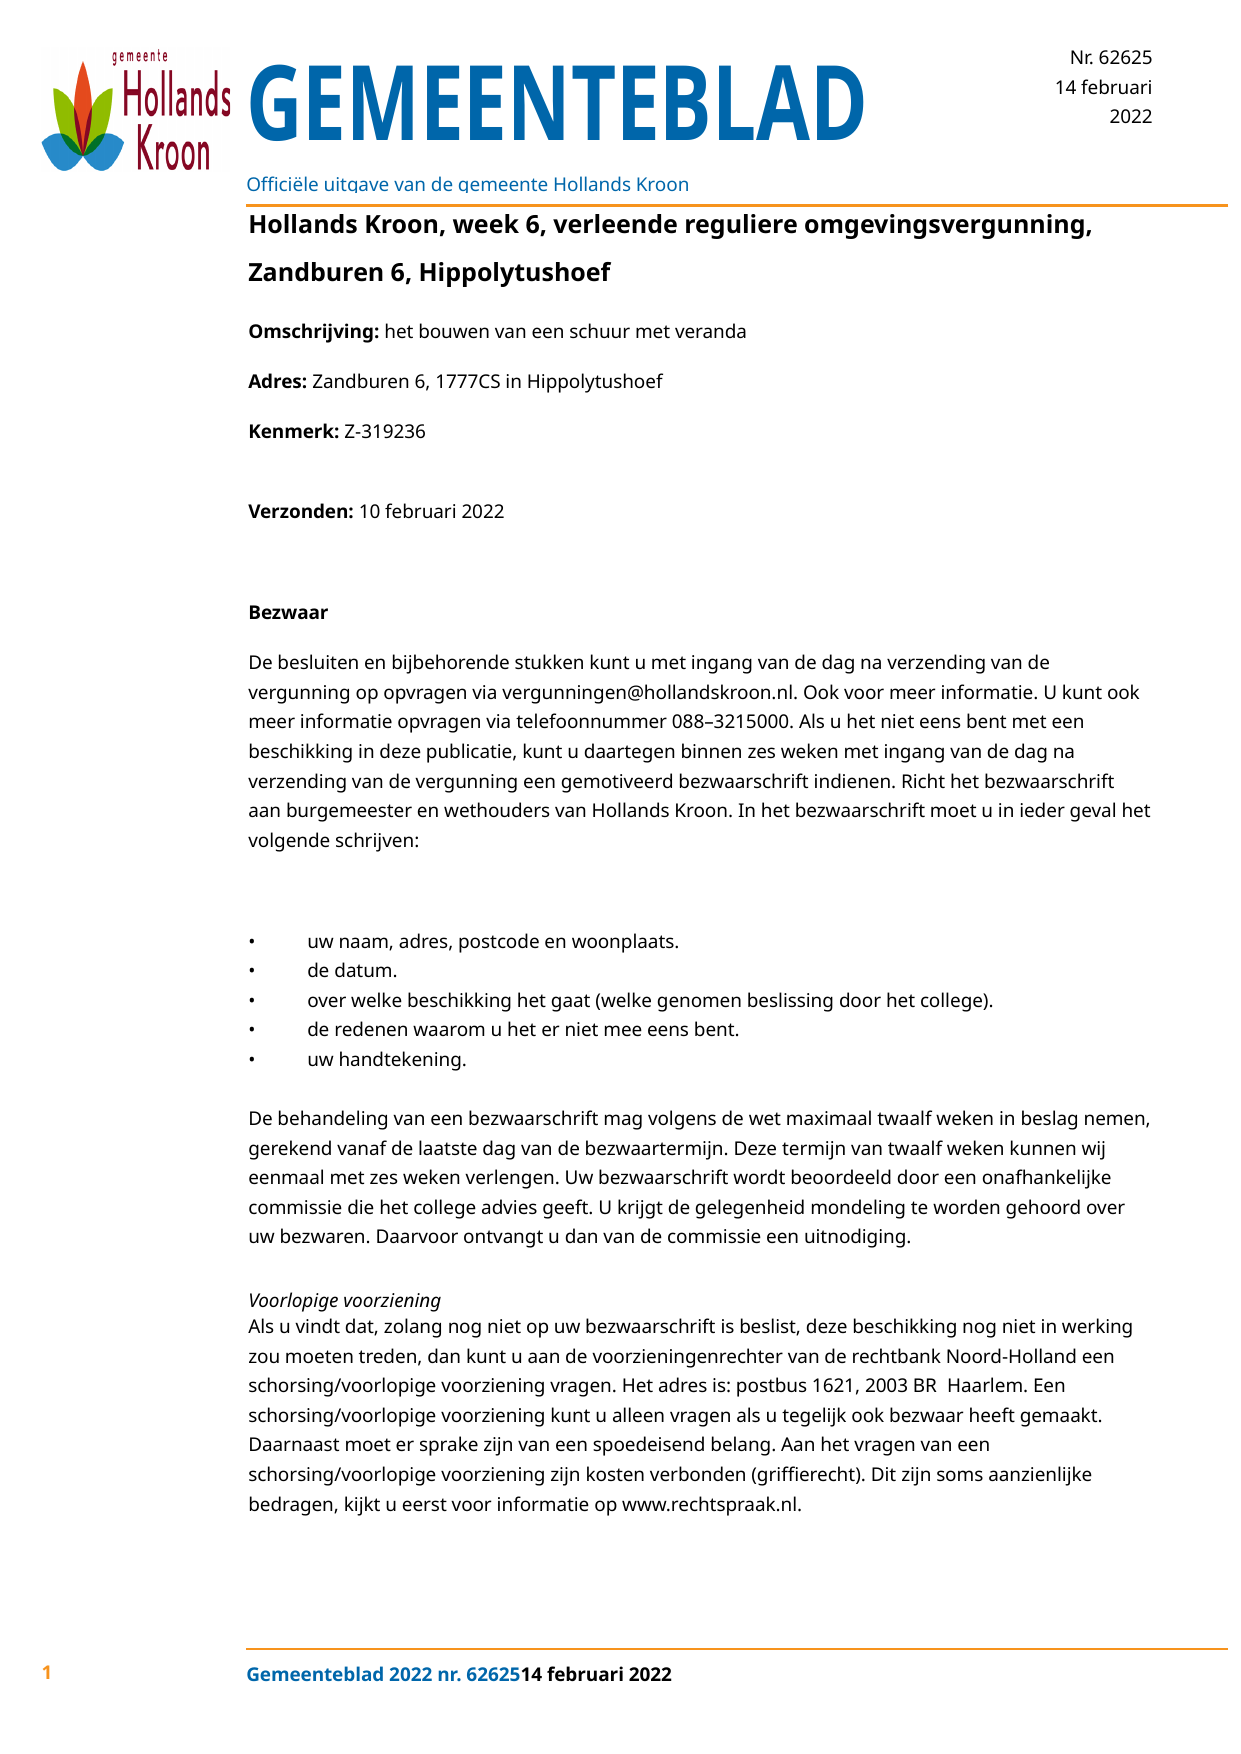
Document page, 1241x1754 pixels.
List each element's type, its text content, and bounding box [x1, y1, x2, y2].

list over welke beschikking het gaat (welke genomen beslissing door het college). [248, 987, 1152, 1013]
text De behandeling van een bezwaarschrift mag volgens de wet maximaal twaalf weken in beslag nemen, gerekend vanaf de laatste dag van de bezwaartermijn. Deze termijn van twaalf weken kunnen wij eenmaal met zes weken verlengen. Uw bezwaarschrift wordt beoordeeld door een onafhankelijke commissie die het college advies geeft. U krijgt de gelegenheid mondeling te worden gehoord over uw bezwaren. Daarvoor ontvangt u dan van de commissie een uitnodiging. [248, 1105, 1152, 1249]
table_header [248, 469, 700, 495]
text Hollands Kroon, week 6, verleende reguliere omgevingsvergunning, Zandburen 6, Hippolytushoef [248, 207, 1152, 288]
picture [41, 47, 231, 172]
list de datum. [248, 957, 1152, 983]
text Adres: Zandburen 6, 1777CS in Hippolytushoef [248, 368, 1152, 394]
text Kenmerk: Z-319236 [248, 419, 1152, 444]
text De besluiten en bijbehorende stukken kunt u met ingang van de dag na verzending van de vergunning op opvragen via vergunningen@hollandskroon.nl. Ook voor meer informatie. U kunt ook meer informatie opvragen via telefoonnummer 088–3215000. Als u het niet eens bent met een beschikking in deze publicatie, kunt u daartegen binnen zes weken met ingang van de dag na verzending van de vergunning een gemotiveerd bezwaarschrift indienen. Richt het bezwaarschrift aan burgemeester en wethouders van Hollands Kroon. In het bezwaarschrift moet u in ieder geval het volgende schrijven: [248, 649, 1152, 853]
list uw naam, adres, postcode en woonplaats. [248, 928, 1152, 953]
list uw handtekening. [248, 1046, 1152, 1072]
table_header [700, 469, 1152, 495]
text Bezwaar [248, 599, 1152, 625]
list de redenen waarom u het er niet mee eens bent. [248, 1017, 1152, 1042]
text Als u vindt dat, zolang nog niet op uw bezwaarschrift is beslist, deze beschikking nog niet in werking zou moeten treden, dan kunt u aan de voorzieningenrechter van de rechtbank Noord-Holland een schorsing/voorlopige voorziening vragen. Het adres is: postbus 1621, 2003 BR Haarlem. Een schorsing/voorlopige voorziening kunt u alleen vragen als u tegelijk ook bezwaar heeft gemaakt. Daarnaast moet er sprake zijn van een spoedeisend belang. Aan het vragen van een schorsing/voorlopige voorziening zijn kosten verbonden (griffierecht). Dit zijn soms aanzienlijke bedragen, kijkt u eerst voor informatie op www.rechtspraak.nl. [248, 1313, 1152, 1517]
text Omschrijving: het bouwen van een schuur met veranda [248, 318, 1152, 344]
text Voorlopige voorziening [248, 1288, 1152, 1313]
text Verzonden: 10 februari 2022 [248, 498, 1152, 524]
